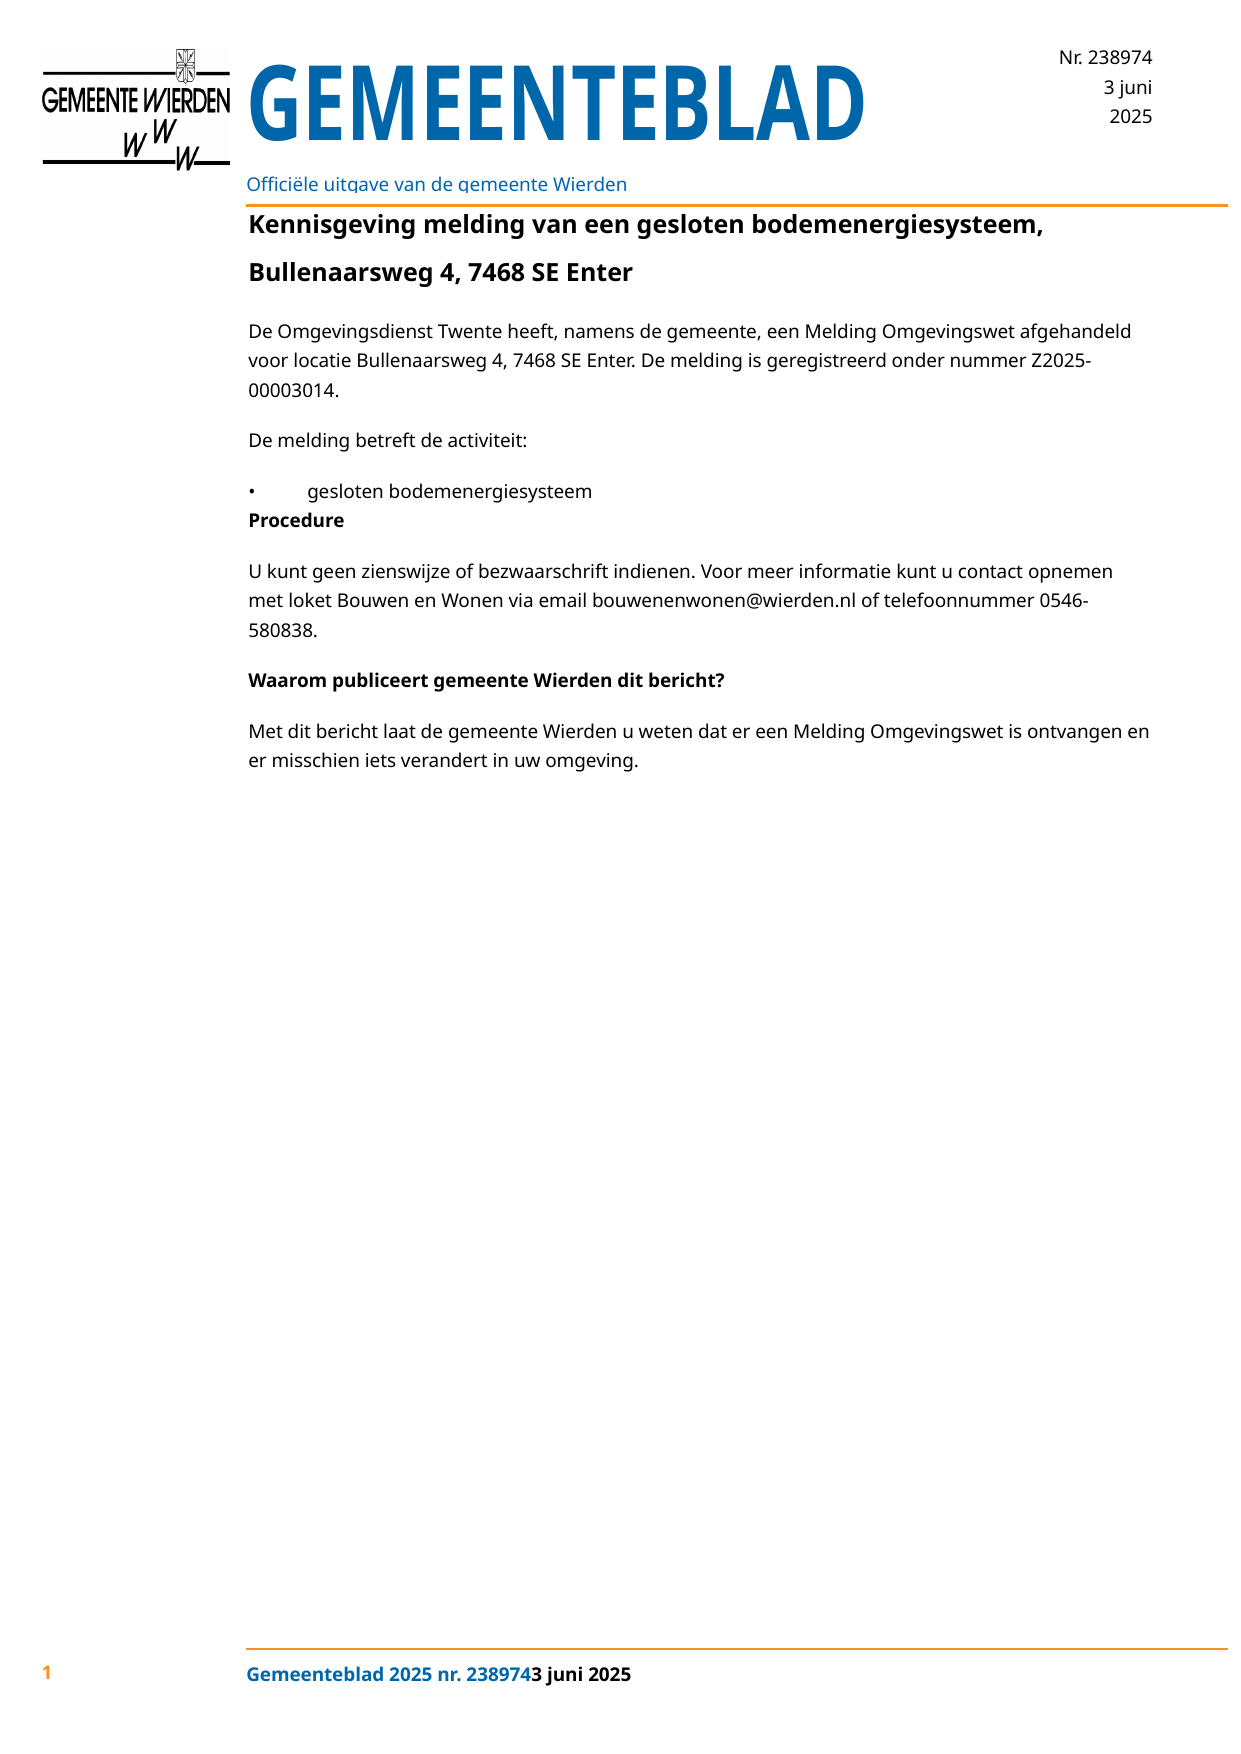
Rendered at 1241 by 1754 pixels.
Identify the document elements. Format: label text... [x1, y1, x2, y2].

text De Omgevingsdienst Twente heeft, namens de gemeente, een Melding Omgevingswet afgehandeld voor locatie Bullenaarsweg 4, 7468 SE Enter. De melding is geregistreerd onder nummer Z2025-00003014. [248, 318, 1152, 403]
text U kunt geen zienswijze of bezwaarschrift indienen. Voor meer informatie kunt u contact opnemen met loket Bouwen en Wonen via email bouwenenwonen@wierden.nl of telefoonnummer 0546-580838. [248, 558, 1152, 643]
text Waarom publiceert gemeente Wierden dit bericht? [248, 667, 1152, 693]
text Procedure [248, 507, 1152, 533]
list gesloten bodemenergiesysteem [248, 478, 1152, 504]
text De melding betreft de activiteit: [248, 427, 1152, 453]
text Met dit bericht laat de gemeente Wierden u weten dat er een Melding Omgevingswet is ontvangen en er misschien iets verandert in uw omgeving. [248, 718, 1152, 773]
picture [41, 47, 231, 172]
text Kennisgeving melding van een gesloten bodemenergiesysteem, Bullenaarsweg 4, 7468 SE Enter [248, 207, 1152, 288]
